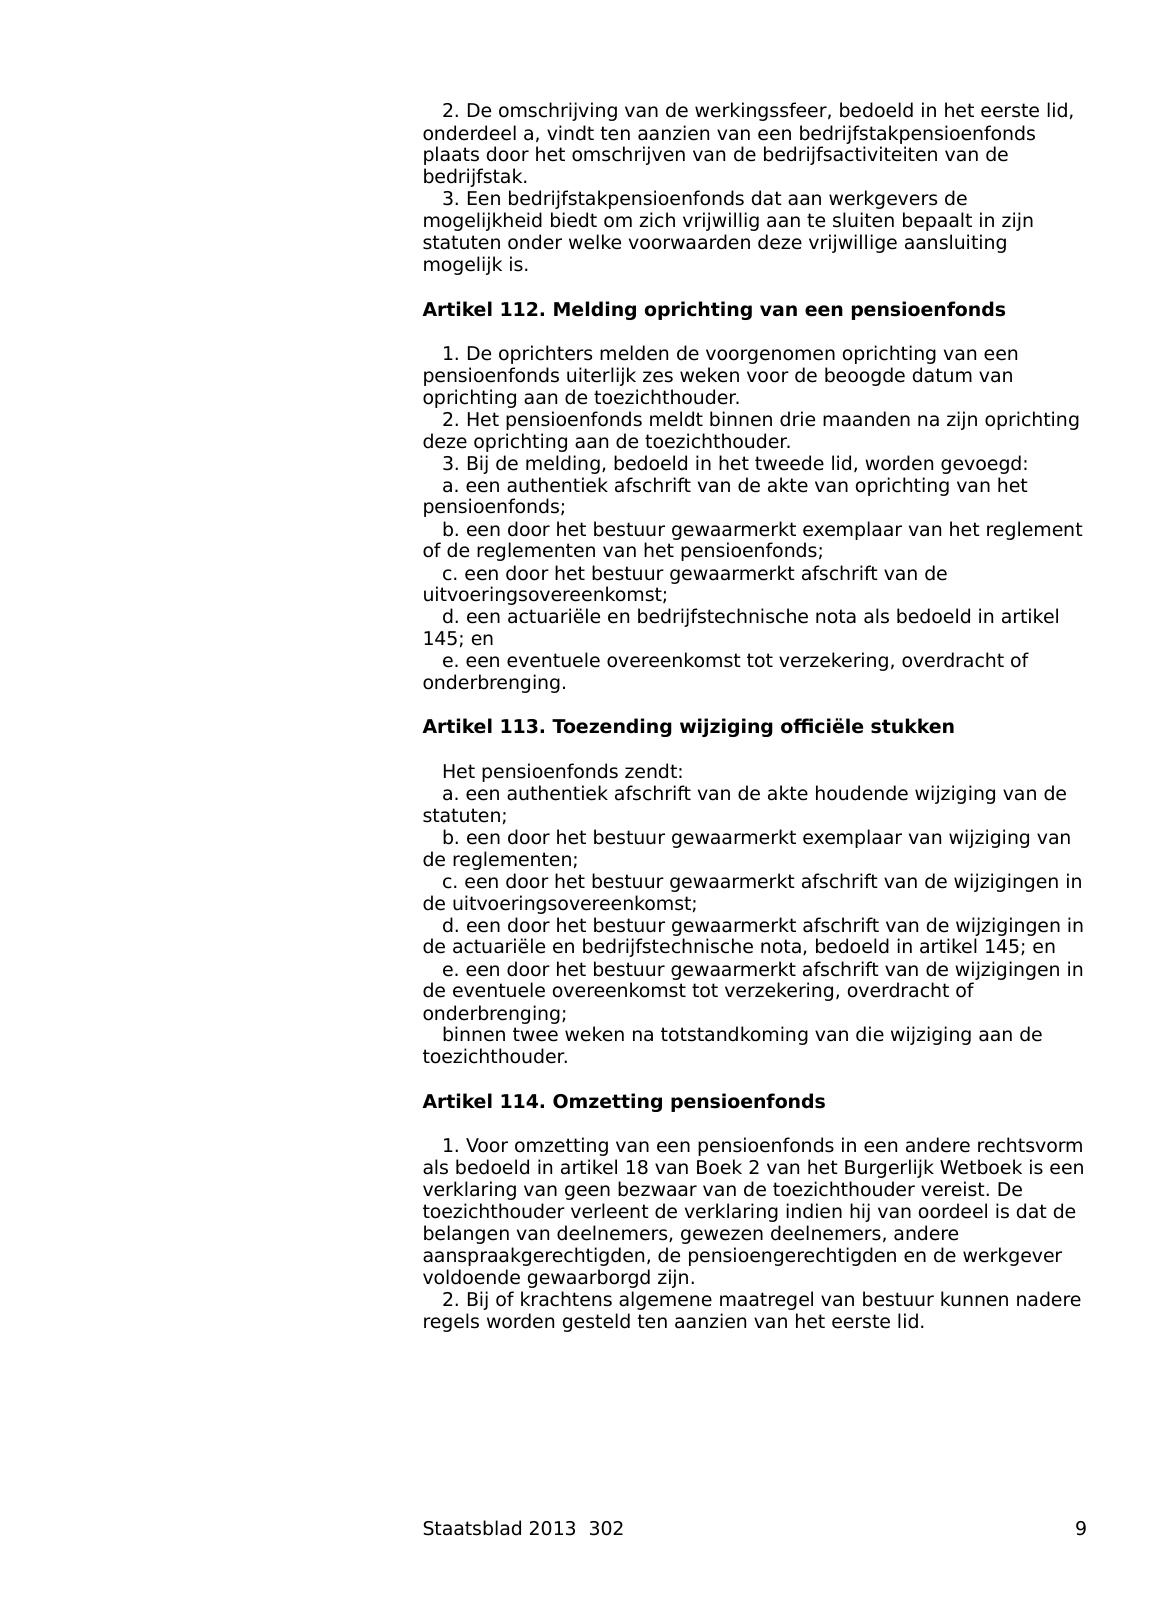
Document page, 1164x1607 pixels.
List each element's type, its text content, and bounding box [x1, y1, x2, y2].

text 3. Bij de melding, bedoeld in het tweede lid, worden gevoegd: [422, 452, 1087, 474]
text e. een eventuele overeenkomst tot verzekering, overdracht of onderbrenging. [422, 650, 1087, 694]
text e. een door het bestuur gewaarmerkt afschrift van de wijzigingen in de eventuele overeenkomst tot verzekering, overdracht of onderbrenging; [422, 958, 1087, 1024]
text b. een door het bestuur gewaarmerkt exemplaar van het reglement of de reglementen van het pensioenfonds; [422, 518, 1087, 562]
text 1. Voor omzetting van een pensioenfonds in een andere rechtsvorm als bedoeld in artikel 18 van Boek 2 van het Burgerlijk Wetboek is een verklaring van geen bezwaar van de toezichthouder vereist. De toezichthouder verleent de verklaring indien hij van oordeel is dat de belangen van deelnemers, gewezen deelnemers, andere aanspraakgerechtigden, de pensioengerechtigden en de werkgever voldoende gewaarborgd zijn. [422, 1135, 1087, 1288]
text b. een door het bestuur gewaarmerkt exemplaar van wijziging van de reglementen; [422, 827, 1087, 871]
subtitle Artikel 113. Toezending wijziging officiële stukken [422, 716, 1087, 738]
text Het pensioenfonds zendt: [422, 761, 1087, 783]
subtitle Artikel 112. Melding oprichting van een pensioenfonds [422, 298, 1087, 320]
text d. een actuariële en bedrijfstechnische nota als bedoeld in artikel 145; en [422, 606, 1087, 650]
text c. een door het bestuur gewaarmerkt afschrift van de wijzigingen in de uitvoeringsovereenkomst; [422, 871, 1087, 914]
text 2. Het pensioenfonds meldt binnen drie maanden na zijn oprichting deze oprichting aan de toezichthouder. [422, 408, 1087, 452]
text a. een authentiek afschrift van de akte houdende wijziging van de statuten; [422, 783, 1087, 827]
text binnen twee weken na totstandkoming van die wijziging aan de toezichthouder. [422, 1024, 1087, 1068]
text d. een door het bestuur gewaarmerkt afschrift van de wijzigingen in de actuariële en bedrijfstechnische nota, bedoeld in artikel 145; en [422, 914, 1087, 958]
text a. een authentiek afschrift van de akte van oprichting van het pensioenfonds; [422, 474, 1087, 518]
text c. een door het bestuur gewaarmerkt afschrift van de uitvoeringsovereenkomst; [422, 562, 1087, 606]
subtitle Artikel 114. Omzetting pensioenfonds [422, 1091, 1087, 1112]
text 2. Bij of krachtens algemene maatregel van bestuur kunnen nadere regels worden gesteld ten aanzien van het eerste lid. [422, 1288, 1087, 1332]
text 1. De oprichters melden de voorgenomen oprichting van een pensioenfonds uiterlijk zes weken voor de beoogde datum van oprichting aan de toezichthouder. [422, 343, 1087, 408]
text 3. Een bedrijfstakpensioenfonds dat aan werkgevers de mogelijkheid biedt om zich vrijwillig aan te sluiten bepaalt in zijn statuten onder welke voorwaarden deze vrijwillige aansluiting mogelijk is. [422, 188, 1087, 276]
text 2. De omschrijving van de werkingssfeer, bedoeld in het eerste lid, onderdeel a, vindt ten aanzien van een bedrijfstakpensioenfonds plaats door het omschrijven van de bedrijfsactiviteiten van de bedrijfstak. [422, 100, 1087, 188]
